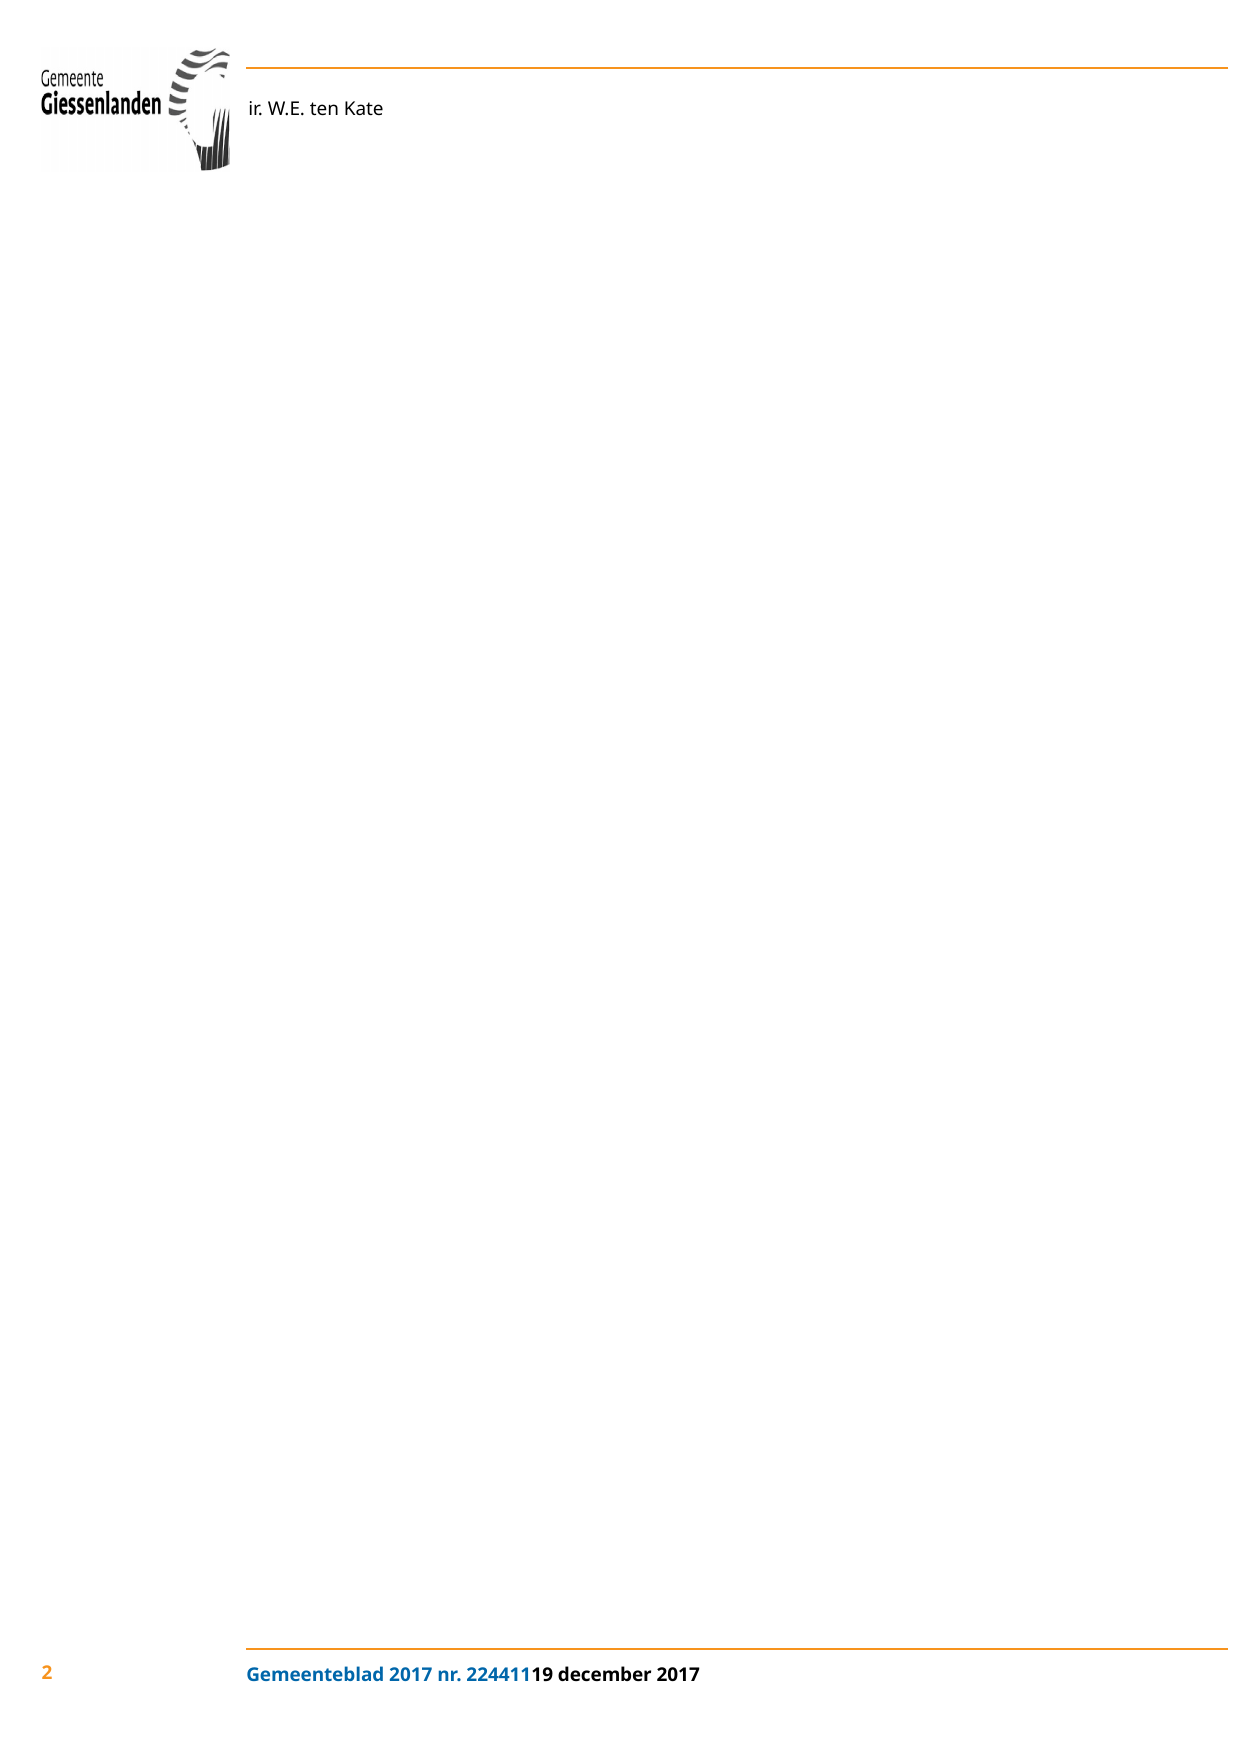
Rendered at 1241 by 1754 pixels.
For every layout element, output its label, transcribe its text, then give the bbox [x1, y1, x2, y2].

text ir. W.E. ten Kate [248, 95, 1152, 121]
picture [41, 47, 231, 172]
